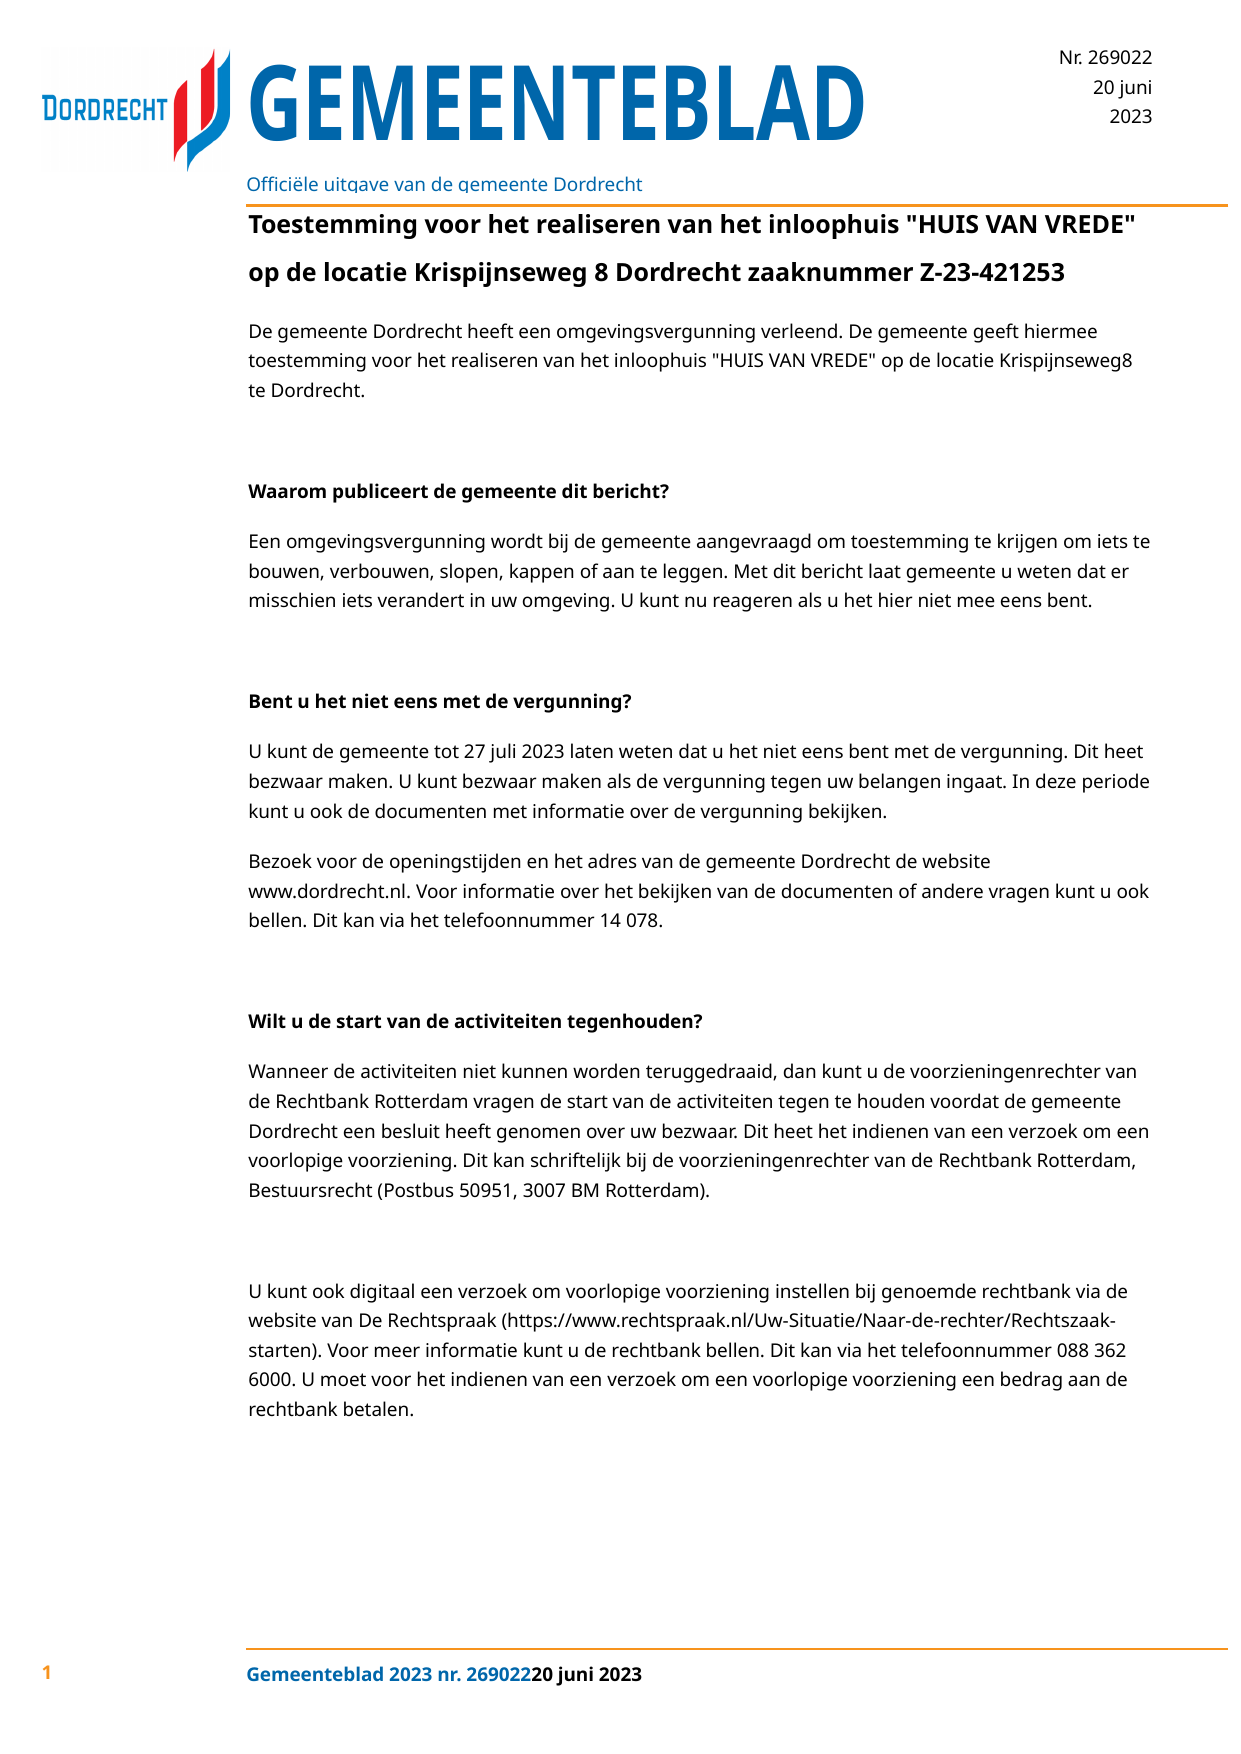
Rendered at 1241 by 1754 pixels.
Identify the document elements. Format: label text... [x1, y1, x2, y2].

text Een omgevingsvergunning wordt bij de gemeente aangevraagd om toestemming te krijgen om iets te bouwen, verbouwen, slopen, kappen of aan te leggen. Met dit bericht laat gemeente u weten dat er misschien iets verandert in uw omgeving. U kunt nu reageren als u het hier niet mee eens bent. [248, 528, 1152, 613]
text U kunt ook digitaal een verzoek om voorlopige voorziening instellen bij genoemde rechtbank via de website van De Rechtspraak (https://www.rechtspraak.nl/Uw-Situatie/Naar-de-rechter/Rechtszaak-starten). Voor meer informatie kunt u de rechtbank bellen. Dit kan via het telefoonnummer 088 362 6000. U moet voor het indienen van een verzoek om een voorlopige voorziening een bedrag aan de rechtbank betalen. [248, 1278, 1152, 1422]
text Toestemming voor het realiseren van het inloophuis "HUIS VAN VREDE" op de locatie Krispijnseweg 8 Dordrecht zaaknummer Z-23-421253 [248, 207, 1152, 288]
text Bent u het niet eens met de vergunning? [248, 688, 1152, 714]
picture [41, 47, 231, 172]
text Wanneer de activiteiten niet kunnen worden teruggedraaid, dan kunt u de voorzieningenrechter van de Rechtbank Rotterdam vragen de start van de activiteiten tegen te houden voordat de gemeente Dordrecht een besluit heeft genomen over uw bezwaar. Dit heet het indienen van een verzoek om een voorlopige voorziening. Dit kan schriftelijk bij de voorzieningenrechter van de Rechtbank Rotterdam, Bestuursrecht (Postbus 50951, 3007 BM Rotterdam). [248, 1059, 1152, 1203]
text Waarom publiceert de gemeente dit bericht? [248, 478, 1152, 504]
text Bezoek voor de openingstijden en het adres van de gemeente Dordrecht de website www.dordrecht.nl. Voor informatie over het bekijken van de documenten of andere vragen kunt u ook bellen. Dit kan via het telefoonnummer 14 078. [248, 848, 1152, 933]
text U kunt de gemeente tot 27 juli 2023 laten weten dat u het niet eens bent met de vergunning. Dit heet bezwaar maken. U kunt bezwaar maken als de vergunning tegen uw belangen ingaat. In deze periode kunt u ook de documenten met informatie over de vergunning bekijken. [248, 739, 1152, 824]
text De gemeente Dordrecht heeft een omgevingsvergunning verleend. De gemeente geeft hiermee toestemming voor het realiseren van het inloophuis "HUIS VAN VREDE" op de locatie Krispijnseweg8 te Dordrecht. [248, 318, 1152, 403]
text Wilt u de start van de activiteiten tegenhouden? [248, 1008, 1152, 1034]
